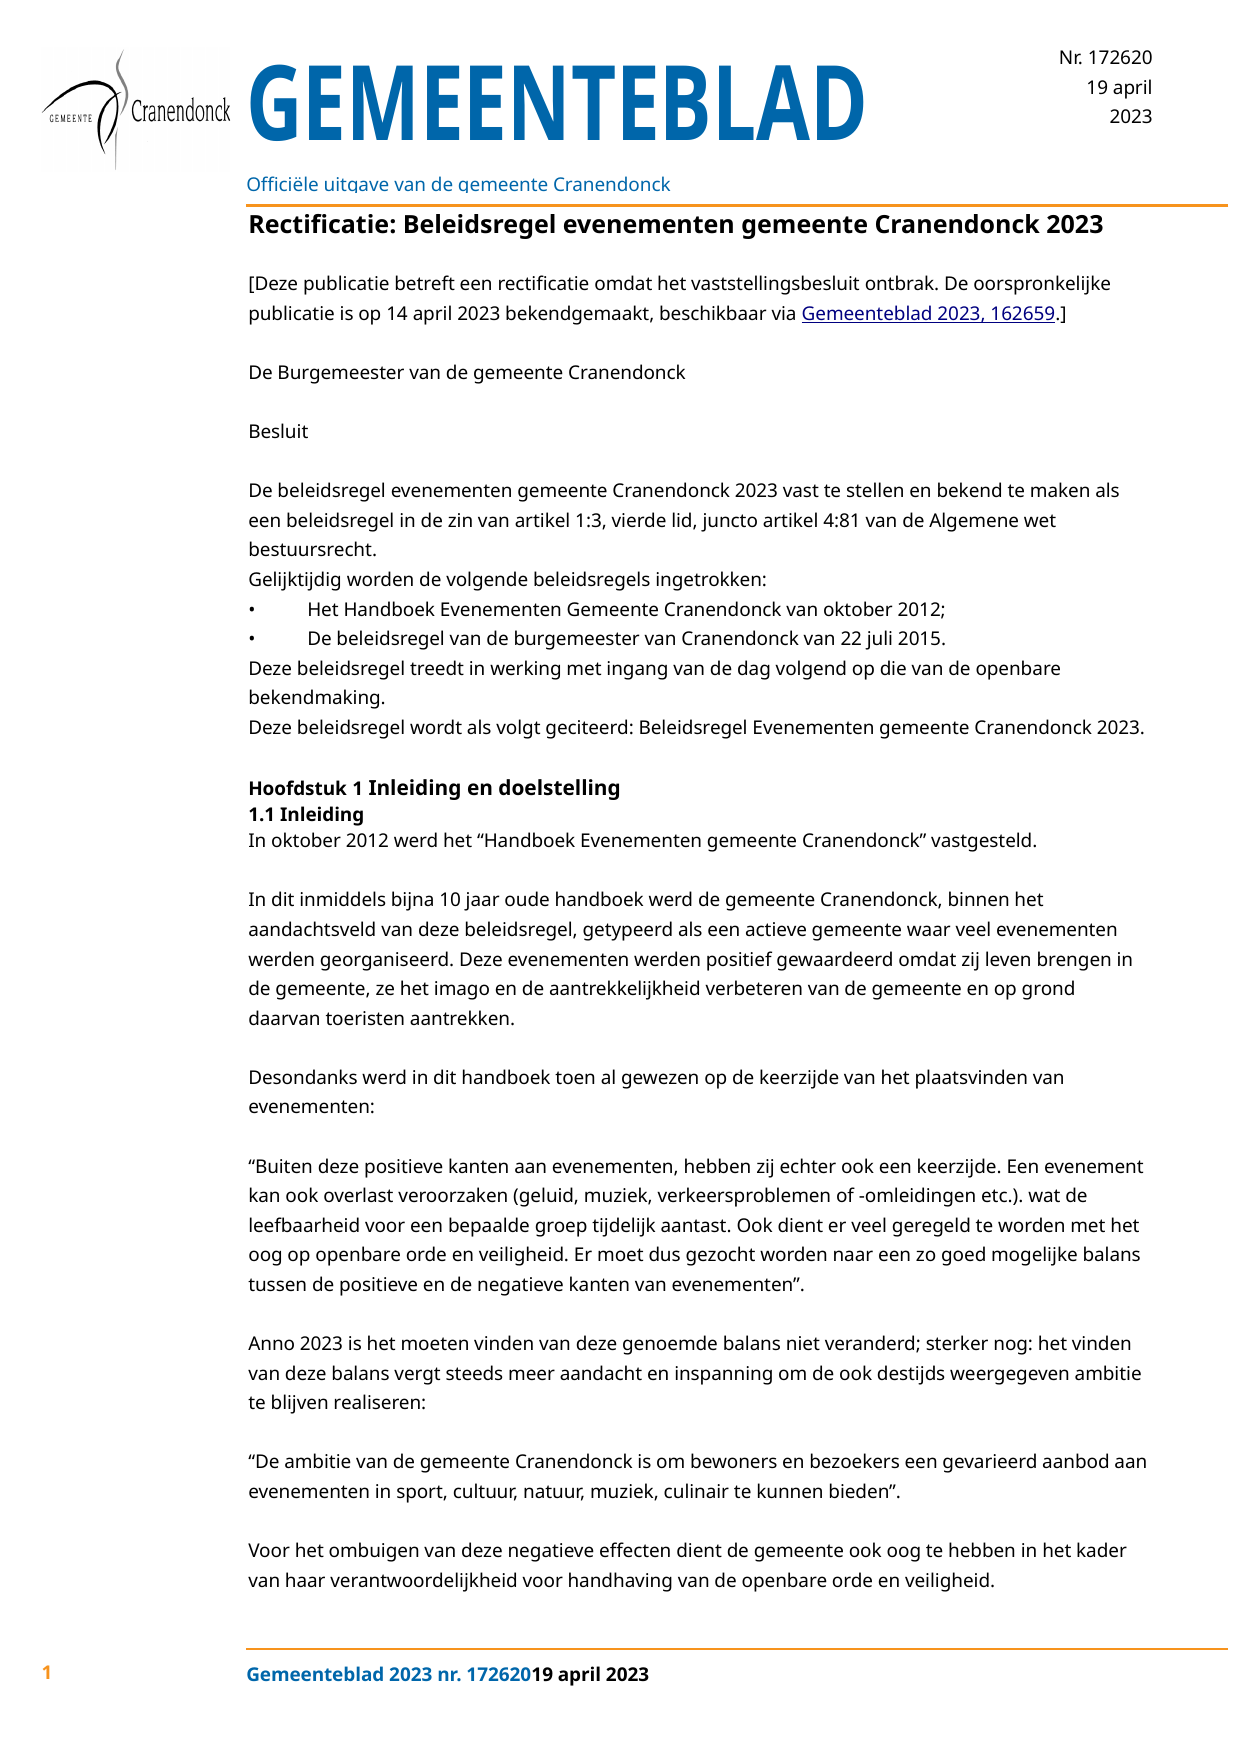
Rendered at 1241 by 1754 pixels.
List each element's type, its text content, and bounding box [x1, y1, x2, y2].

text Besluit [248, 418, 1152, 444]
text [Deze publicatie betreft een rectificatie omdat het vaststellingsbesluit ontbrak. De oorspronkelijke publicatie is op 14 april 2023 bekendgemaakt, beschikbaar via Gemeenteblad 2023, 162659.] [248, 270, 1152, 326]
text Desondanks werd in dit handboek toen al gewezen op de keerzijde van het plaatsvinden van evenementen: [248, 1064, 1152, 1119]
text 1.1 Inleiding [248, 802, 1152, 827]
text In dit inmiddels bijna 10 jaar oude handboek werd de gemeente Cranendonck, binnen het aandachtsveld van deze beleidsregel, getypeerd als een actieve gemeente waar veel evenementen werden georganiseerd. Deze evenementen werden positief gewaardeerd omdat zij leven brengen in de gemeente, ze het imago en de aantrekkelijkheid verbeteren van de gemeente en op grond daarvan toeristen aantrekken. [248, 887, 1152, 1031]
text Anno 2023 is het moeten vinden van deze genoemde balans niet veranderd; sterker nog: het vinden van deze balans vergt steeds meer aandacht en inspanning om de ook destijds weergegeven ambitie te blijven realiseren: [248, 1330, 1152, 1415]
list De beleidsregel van de burgemeester van Cranendonck van 22 juli 2015. [248, 625, 1152, 651]
text Rectificatie: Beleidsregel evenementen gemeente Cranendonck 2023 [248, 207, 1152, 241]
picture [41, 47, 231, 172]
text Gelijktijdig worden de volgende beleidsregels ingetrokken: [248, 566, 1152, 592]
text Deze beleidsregel treedt in werking met ingang van de dag volgend op die van de openbare bekendmaking. [248, 655, 1152, 710]
text “Buiten deze positieve kanten aan evenementen, hebben zij echter ook een keerzijde. Een evenement kan ook overlast veroorzaken (geluid, muziek, verkeersproblemen of -omleidingen etc.). wat de leefbaarheid voor een bepaalde groep tijdelijk aantast. Ook dient er veel geregeld te worden met het oog op openbare orde en veiligheid. Er moet dus gezocht worden naar een zo goed mogelijke balans tussen de positieve en de negatieve kanten van evenementen”. [248, 1153, 1152, 1297]
text In oktober 2012 werd het “Handboek Evenementen gemeente Cranendonck” vastgesteld. [248, 827, 1152, 853]
text Hoofdstuk 1 Inleiding en doelstelling [248, 773, 1152, 802]
list Het Handboek Evenementen Gemeente Cranendonck van oktober 2012; [248, 596, 1152, 621]
text De beleidsregel evenementen gemeente Cranendonck 2023 vast te stellen en bekend te maken als een beleidsregel in de zin van artikel 1:3, vierde lid, juncto artikel 4:81 van de Algemene wet bestuursrecht. [248, 477, 1152, 562]
text Voor het ombuigen van deze negatieve effecten dient de gemeente ook oog te hebben in het kader van haar verantwoordelijkheid voor handhaving van de openbare orde en veiligheid. [248, 1537, 1152, 1593]
text De Burgemeester van de gemeente Cranendonck [248, 359, 1152, 385]
text Deze beleidsregel wordt als volgt geciteerd: Beleidsregel Evenementen gemeente Cranendonck 2023. [248, 714, 1152, 740]
text “De ambitie van de gemeente Cranendonck is om bewoners en bezoekers een gevarieerd aanbod aan evenementen in sport, cultuur, natuur, muziek, culinair te kunnen bieden”. [248, 1449, 1152, 1504]
